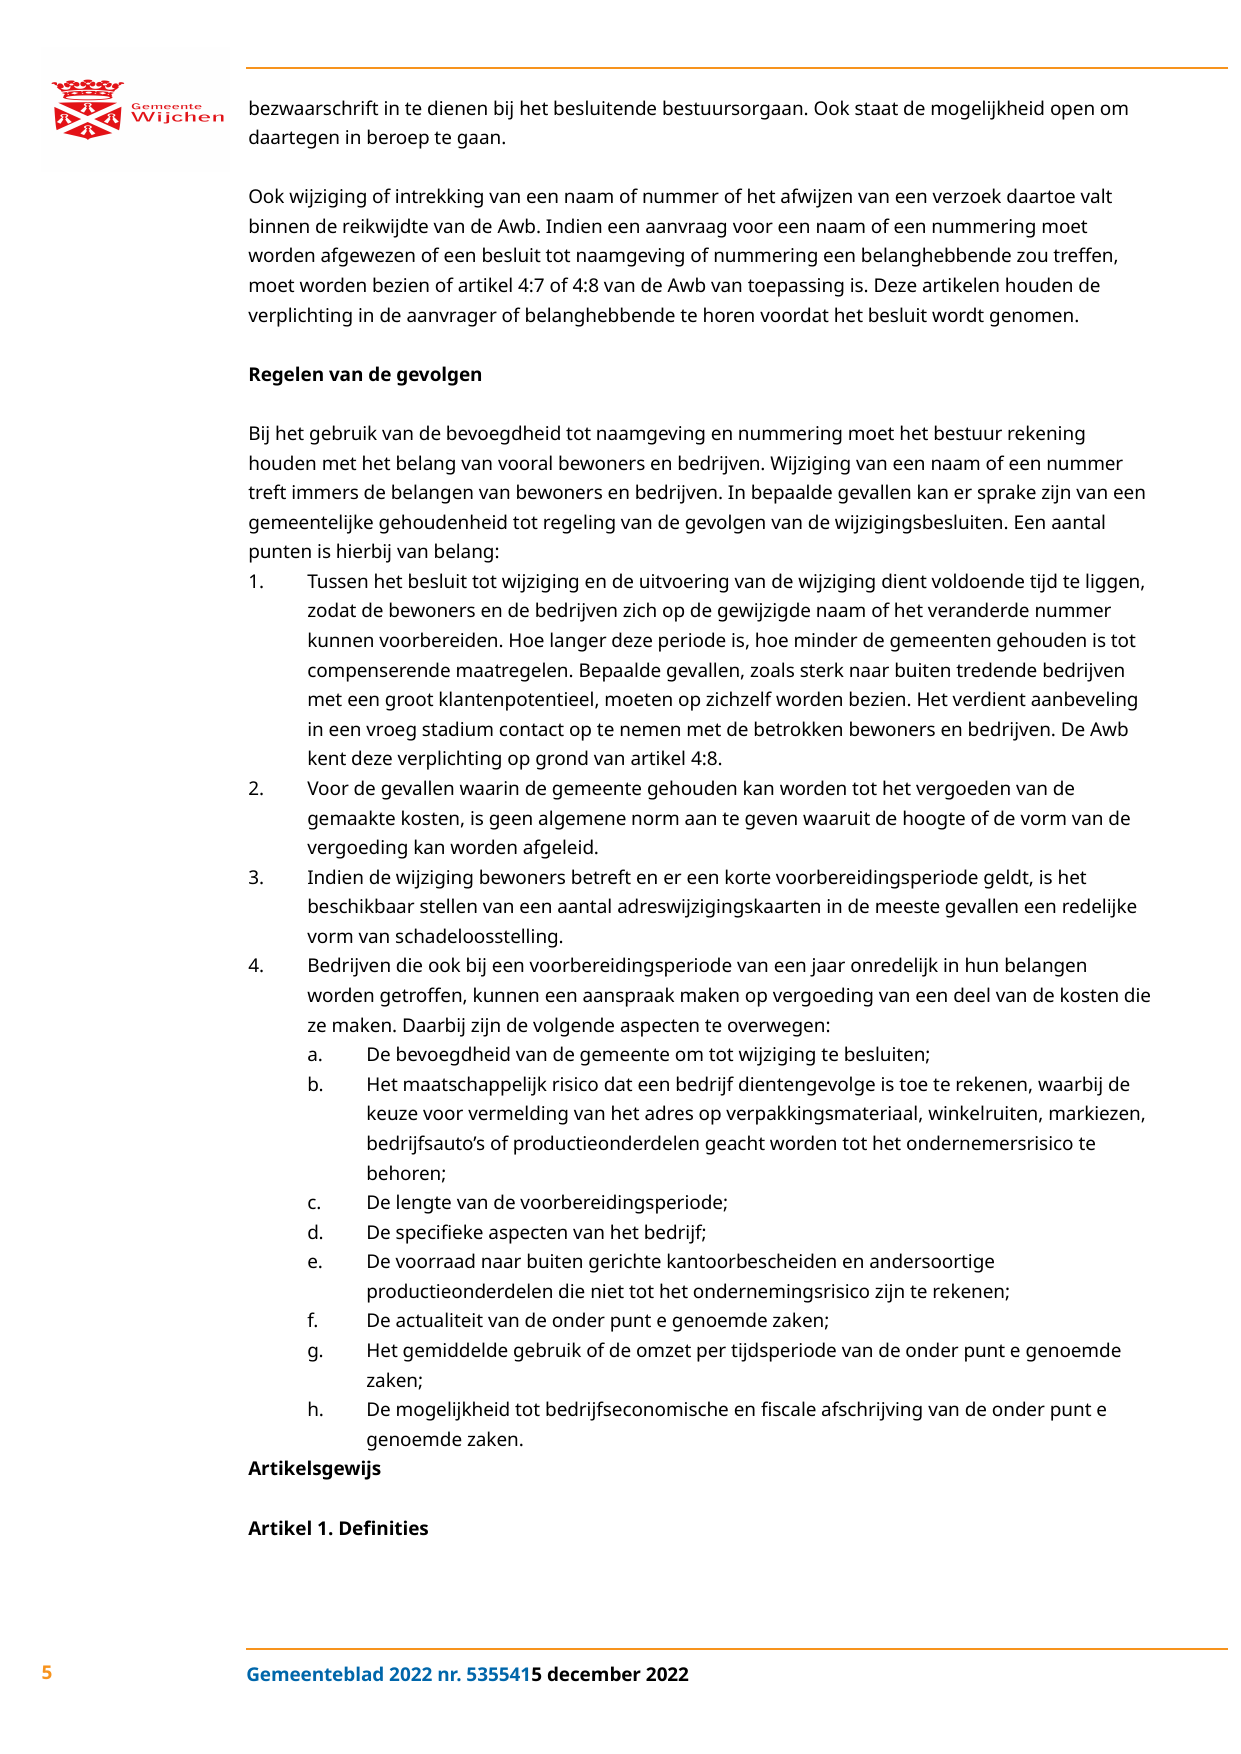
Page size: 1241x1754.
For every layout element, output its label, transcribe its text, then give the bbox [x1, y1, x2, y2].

list Bedrijven die ook bij een voorbereidingsperiode van een jaar onredelijk in hun belangen worden getroffen, kunnen een aanspraak maken op vergoeding van een deel van de kosten die ze maken. Daarbij zijn de volgende aspecten te overwegen: [248, 953, 1152, 1038]
text Artikelsgewijs [248, 1456, 1152, 1481]
list Voor de gevallen waarin de gemeente gehouden kan worden tot het vergoeden van de gemaakte kosten, is geen algemene norm aan te geven waaruit de hoogte of de vorm van de vergoeding kan worden afgeleid. [248, 775, 1152, 860]
list Indien de wijziging bewoners betreft en er een korte voorbereidingsperiode geldt, is het beschikbaar stellen van een aantal adreswijzigingskaarten in de meeste gevallen een redelijke vorm van schadeloosstelling. [248, 864, 1152, 949]
list Tussen het besluit tot wijziging en de uitvoering van de wijziging dient voldoende tijd te liggen, zodat de bewoners en de bedrijven zich op de gewijzigde naam of het veranderde nummer kunnen voorbereiden. Hoe langer deze periode is, hoe minder de gemeenten gehouden is tot compenserende maatregelen. Bepaalde gevallen, zoals sterk naar buiten tredende bedrijven met een groot klantenpotentieel, moeten op zichzelf worden bezien. Het verdient aanbeveling in een vroeg stadium contact op te nemen met de betrokken bewoners en bedrijven. De Awb kent deze verplichting op grond van artikel 4:8. [248, 568, 1152, 771]
list Het gemiddelde gebruik of de omzet per tijdsperiode van de onder punt e genoemde zaken; [307, 1337, 1152, 1393]
list Het maatschappelijk risico dat een bedrijf dientengevolge is toe te rekenen, waarbij de keuze voor vermelding van het adres op verpakkingsmateriaal, winkelruiten, markiezen, bedrijfsauto’s of productieonderdelen geacht worden tot het ondernemersrisico te behoren; [307, 1071, 1152, 1186]
text Bij het gebruik van de bevoegdheid tot naamgeving en nummering moet het bestuur rekening houden met het belang van vooral bewoners en bedrijven. Wijziging van een naam of een nummer treft immers de belangen van bewoners en bedrijven. In bepaalde gevallen kan er sprake zijn van een gemeentelijke gehoudenheid tot regeling van de gevolgen van de wijzigingsbesluiten. Een aantal punten is hierbij van belang: [248, 420, 1152, 564]
list De mogelijkheid tot bedrijfseconomische en fiscale afschrijving van de onder punt e genoemde zaken. [307, 1396, 1152, 1452]
picture [41, 47, 231, 172]
list De specifieke aspecten van het bedrijf; [307, 1219, 1152, 1245]
text Ook wijziging of intrekking van een naam of nummer of het afwijzen van een verzoek daartoe valt binnen de reikwijdte van de Awb. Indien een aanvraag voor een naam of een nummering moet worden afgewezen of een besluit tot naamgeving of nummering een belanghebbende zou treffen, moet worden bezien of artikel 4:7 of 4:8 van de Awb van toepassing is. Deze artikelen houden de verplichting in de aanvrager of belanghebbende te horen voordat het besluit wordt genomen. [248, 183, 1152, 328]
text Artikel 1. Definities [248, 1515, 1152, 1541]
list De voorraad naar buiten gerichte kantoorbescheiden en andersoortige productieonderdelen die niet tot het ondernemingsrisico zijn te rekenen; [307, 1248, 1152, 1304]
list De lengte van de voorbereidingsperiode; [307, 1189, 1152, 1215]
text Regelen van de gevolgen [248, 361, 1152, 387]
list De bevoegdheid van de gemeente om tot wijziging te besluiten; [307, 1041, 1152, 1067]
text bezwaarschrift in te dienen bij het besluitende bestuursorgaan. Ook staat de mogelijkheid open om daartegen in beroep te gaan. [248, 95, 1152, 150]
list De actualiteit van de onder punt e genoemde zaken; [307, 1308, 1152, 1333]
